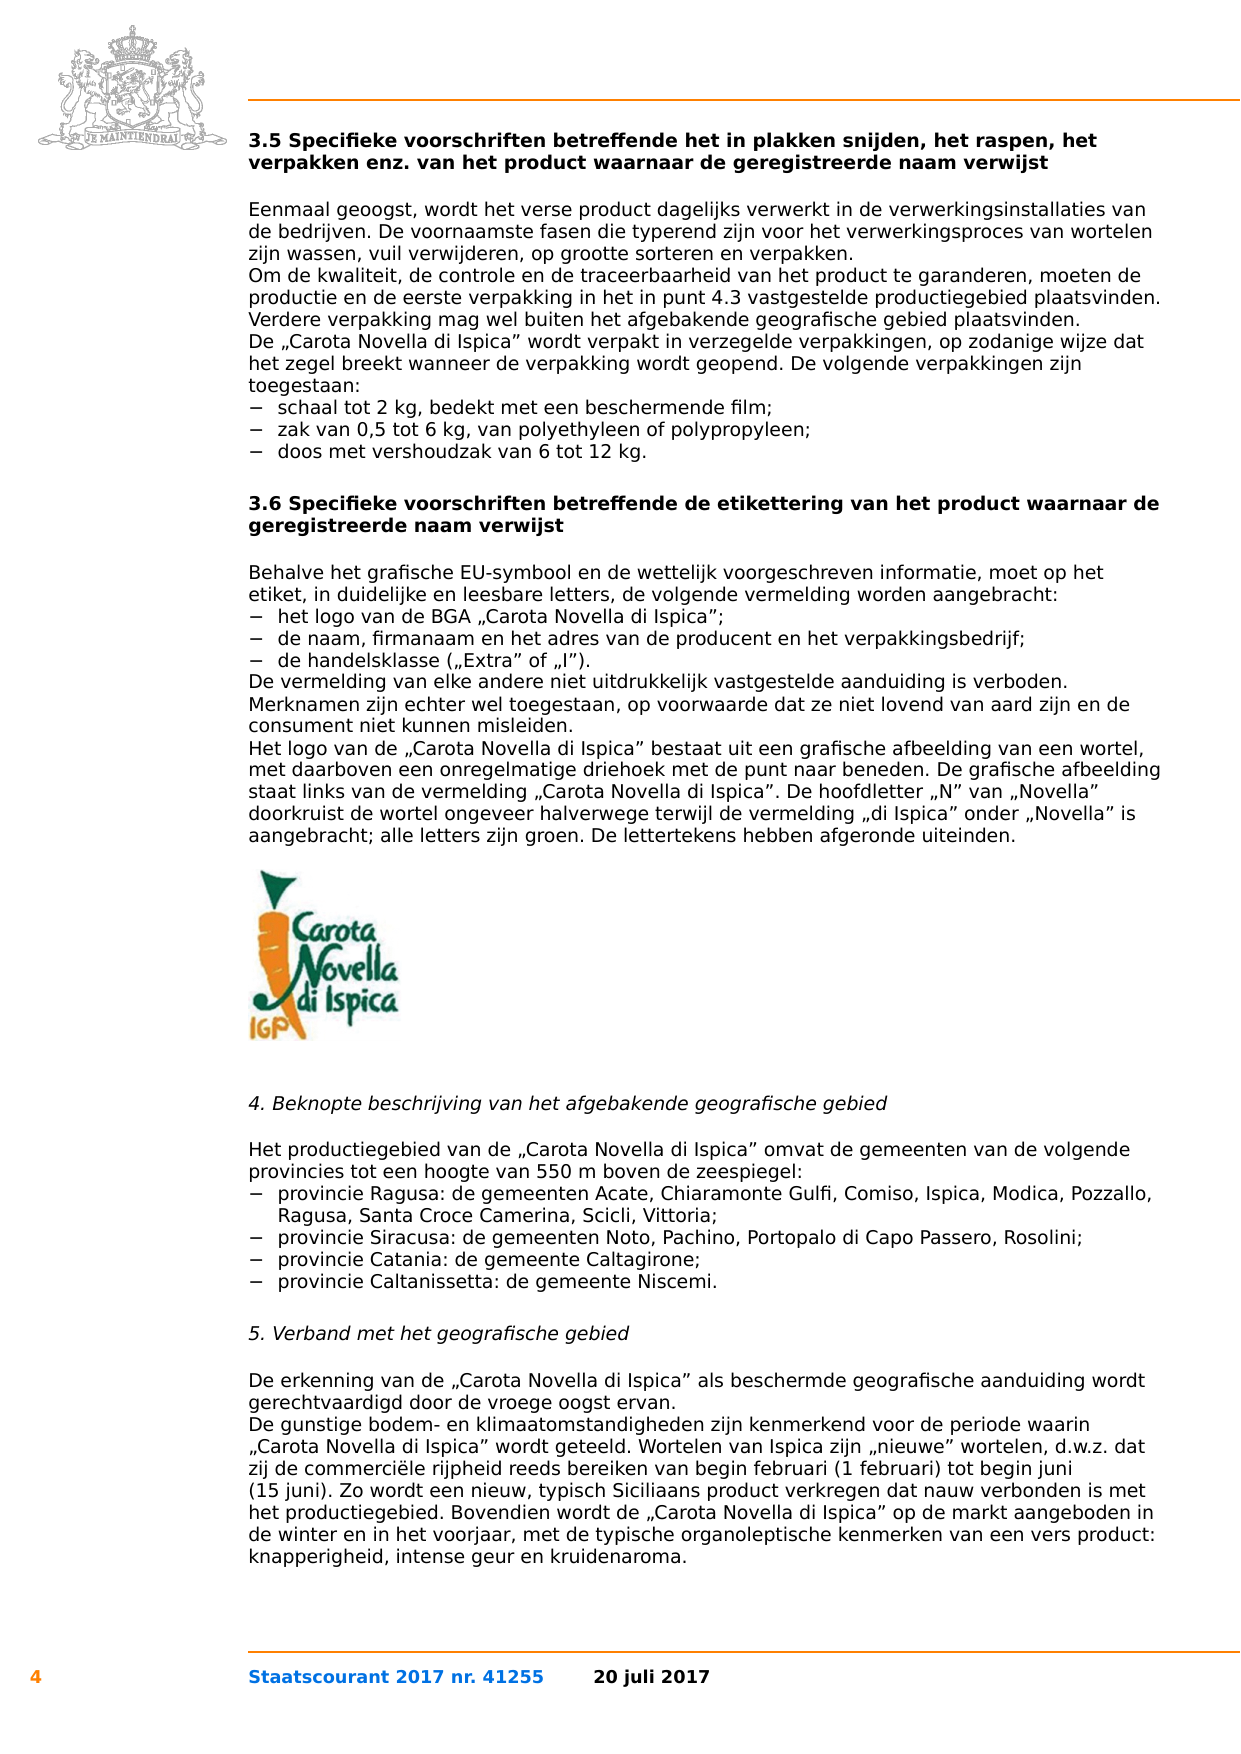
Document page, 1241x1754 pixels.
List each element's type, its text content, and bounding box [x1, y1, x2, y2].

text De gunstige bodem- en klimaatomstandigheden zijn kenmerkend voor de periode waarin „Carota Novella di Ispica” wordt geteeld. Wortelen van Ispica zijn „nieuwe” wortelen, d.w.z. dat zij de commerciële rijpheid reeds bereiken van begin februari (1 februari) tot begin juni (15 juni). Zo wordt een nieuw, typisch Siciliaans product verkregen dat nauw verbonden is met het productiegebied. Bovendien wordt de „Carota Novella di Ispica” op de markt aangeboden in de winter en in het voorjaar, met de typische organoleptische kenmerken van een vers product: knapperigheid, intense geur en kruidenaroma. [248, 1414, 1163, 1568]
text Om de kwaliteit, de controle en de traceerbaarheid van het product te garanderen, moeten de productie en de eerste verpakking in het in punt 4.3 vastgestelde productiegebied plaatsvinden. Verdere verpakking mag wel buiten het afgebakende geografische gebied plaatsvinden. [248, 265, 1163, 331]
text − provincie Catania: de gemeente Caltagirone; [248, 1249, 1163, 1271]
subtitle 5. Verband met het geografische gebied [248, 1323, 1163, 1345]
text − de naam, firmanaam en het adres van de producent en het verpakkingsbedrijf; [248, 627, 1163, 649]
subtitle 4. Beknopte beschrijving van het afgebakende geografische gebied [248, 1092, 1163, 1114]
text − doos met vershoudzak van 6 tot 12 kg. [248, 441, 1163, 463]
picture [38, 25, 227, 150]
text De „Carota Novella di Ispica” wordt verpakt in verzegelde verpakkingen, op zodanige wijze dat het zegel breekt wanneer de verpakking wordt geopend. De volgende verpakkingen zijn toegestaan: [248, 331, 1163, 397]
text − de handelsklasse („Extra” of „I”). [248, 649, 1163, 671]
text De erkenning van de „Carota Novella di Ispica” als beschermde geografische aanduiding wordt gerechtvaardigd door de vroege oogst ervan. [248, 1370, 1163, 1414]
text − provincie Caltanissetta: de gemeente Niscemi. [248, 1271, 1163, 1293]
text − schaal tot 2 kg, bedekt met een beschermende film; [248, 397, 1163, 419]
text Het logo van de „Carota Novella di Ispica” bestaat uit een grafische afbeelding van een wortel, met daarboven een onregelmatige driehoek met de punt naar beneden. De grafische afbeelding staat links van de vermelding „Carota Novella di Ispica”. De hoofdletter „N” van „Novella” doorkruist de wortel ongeveer halverwege terwijl de vermelding „di Ispica” onder „Novella” is aangebracht; alle letters zijn groen. De lettertekens hebben afgeronde uiteinden. [248, 737, 1163, 847]
text − provincie Siracusa: de gemeenten Noto, Pachino, Portopalo di Capo Passero, Rosolini; [248, 1227, 1163, 1249]
subtitle 3.5 Specifieke voorschriften betreffende het in plakken snijden, het raspen, het verpakken enz. van het product waarnaar de geregistreerde naam verwijst [248, 130, 1163, 174]
text Eenmaal geoogst, wordt het verse product dagelijks verwerkt in de verwerkingsinstallaties van de bedrijven. De voornaamste fasen die typerend zijn voor het verwerkingsproces van wortelen zijn wassen, vuil verwijderen, op grootte sorteren en verpakken. [248, 199, 1163, 265]
text Het productiegebied van de „Carota Novella di Ispica” omvat de gemeenten van de volgende provincies tot een hoogte van 550 m boven de zeespiegel: [248, 1139, 1163, 1183]
subtitle 3.6 Specifieke voorschriften betreffende de etikettering van het product waarnaar de geregistreerde naam verwijst [248, 493, 1163, 537]
text − provincie Ragusa: de gemeenten Acate, Chiaramonte Gulfi, Comiso, Ispica, Modica, Pozzallo, Ragusa, Santa Croce Camerina, Scicli, Vittoria; [248, 1183, 1163, 1227]
text Behalve het grafische EU-symbool en de wettelijk voorgeschreven informatie, moet op het etiket, in duidelijke en leesbare letters, de volgende vermelding worden aangebracht: [248, 562, 1163, 606]
text De vermelding van elke andere niet uitdrukkelijk vastgestelde aanduiding is verboden. Merknamen zijn echter wel toegestaan, op voorwaarde dat ze niet lovend van aard zijn en de consument niet kunnen misleiden. [248, 671, 1163, 737]
text − het logo van de BGA „Carota Novella di Ispica”; [248, 606, 1163, 627]
text − zak van 0,5 tot 6 kg, van polyethyleen of polypropyleen; [248, 419, 1163, 441]
picture [248, 869, 402, 1041]
